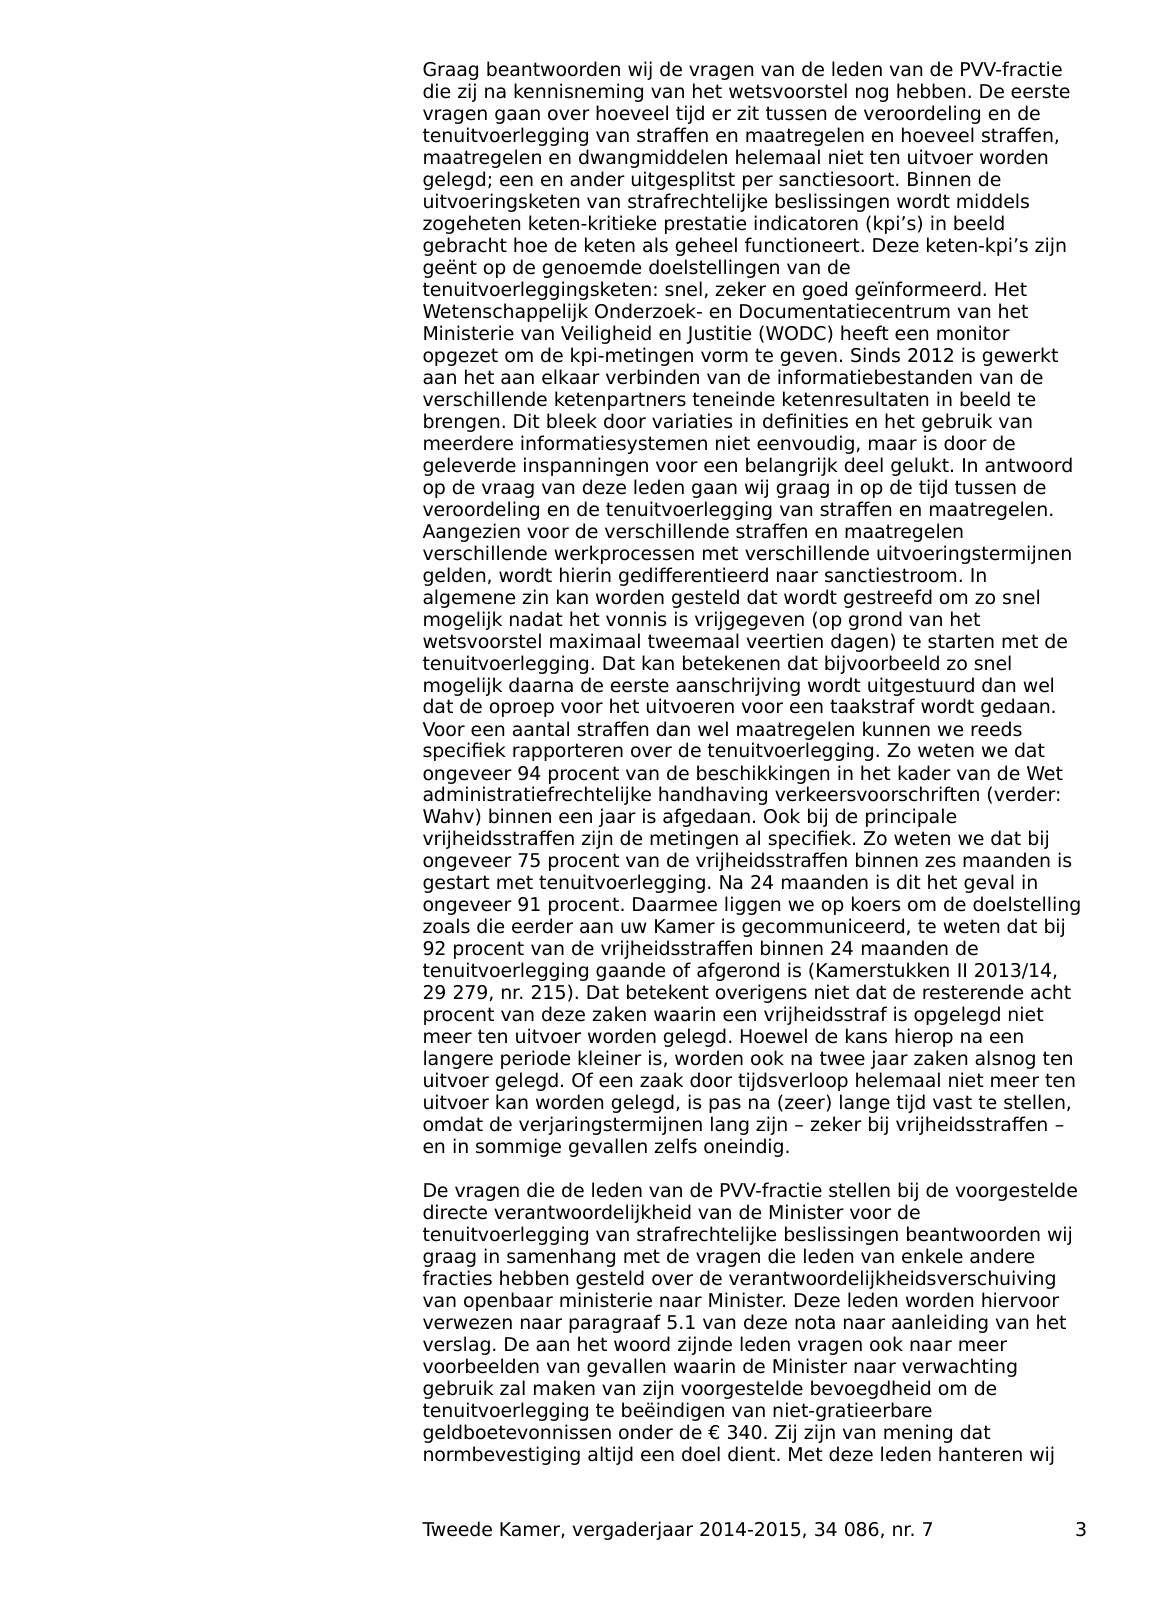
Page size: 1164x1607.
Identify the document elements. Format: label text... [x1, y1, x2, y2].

text De vragen die de leden van de PVV-fractie stellen bij de voorgestelde directe verantwoordelijkheid van de Minister voor de tenuitvoerlegging van strafrechtelijke beslissingen beantwoorden wij graag in samenhang met de vragen die leden van enkele andere fracties hebben gesteld over de verantwoordelijkheidsverschuiving van openbaar ministerie naar Minister. Deze leden worden hiervoor verwezen naar paragraaf 5.1 van deze nota naar aanleiding van het verslag. De aan het woord zijnde leden vragen ook naar meer voorbeelden van gevallen waarin de Minister naar verwachting gebruik zal maken van zijn voorgestelde bevoegdheid om de tenuitvoerlegging te beëindigen van niet-gratieerbare geldboetevonnissen onder de € 340. Zij zijn van mening dat normbevestiging altijd een doel dient. Met deze leden hanteren wij [422, 1180, 1087, 1466]
text Graag beantwoorden wij de vragen van de leden van de PVV-fractie die zij na kennisneming van het wetsvoorstel nog hebben. De eerste vragen gaan over hoeveel tijd er zit tussen de veroordeling en de tenuitvoerlegging van straffen en maatregelen en hoeveel straffen, maatregelen en dwangmiddelen helemaal niet ten uitvoer worden gelegd; een en ander uitgesplitst per sanctiesoort. Binnen de uitvoeringsketen van strafrechtelijke beslissingen wordt middels zogeheten keten-kritieke prestatie indicatoren (kpi’s) in beeld gebracht hoe de keten als geheel functioneert. Deze keten-kpi’s zijn geënt op de genoemde doelstellingen van de tenuitvoerleggingsketen: snel, zeker en goed geïnformeerd. Het Wetenschappelijk Onderzoek- en Documentatiecentrum van het Ministerie van Veiligheid en Justitie (WODC) heeft een monitor opgezet om de kpi-metingen vorm te geven. Sinds 2012 is gewerkt aan het aan elkaar verbinden van de informatiebestanden van de verschillende ketenpartners teneinde ketenresultaten in beeld te brengen. Dit bleek door variaties in definities en het gebruik van meerdere informatiesystemen niet eenvoudig, maar is door de geleverde inspanningen voor een belangrijk deel gelukt. In antwoord op de vraag van deze leden gaan wij graag in op de tijd tussen de veroordeling en de tenuitvoerlegging van straffen en maatregelen. Aangezien voor de verschillende straffen en maatregelen verschillende werkprocessen met verschillende uitvoeringstermijnen gelden, wordt hierin gedifferentieerd naar sanctiestroom. In algemene zin kan worden gesteld dat wordt gestreefd om zo snel mogelijk nadat het vonnis is vrijgegeven (op grond van het wetsvoorstel maximaal tweemaal veertien dagen) te starten met de tenuitvoerlegging. Dat kan betekenen dat bijvoorbeeld zo snel mogelijk daarna de eerste aanschrijving wordt uitgestuurd dan wel dat de oproep voor het uitvoeren voor een taakstraf wordt gedaan. Voor een aantal straffen dan wel maatregelen kunnen we reeds specifiek rapporteren over de tenuitvoerlegging. Zo weten we dat ongeveer 94 procent van de beschikkingen in het kader van de Wet administratiefrechtelijke handhaving verkeersvoorschriften (verder: Wahv) binnen een jaar is afgedaan. Ook bij de principale vrijheidsstraffen zijn de metingen al specifiek. Zo weten we dat bij ongeveer 75 procent van de vrijheidsstraffen binnen zes maanden is gestart met tenuitvoerlegging. Na 24 maanden is dit het geval in ongeveer 91 procent. Daarmee liggen we op koers om de doelstelling zoals die eerder aan uw Kamer is gecommuniceerd, te weten dat bij 92 procent van de vrijheidsstraffen binnen 24 maanden de tenuitvoerlegging gaande of afgerond is (Kamerstukken II 2013/14, 29 279, nr. 215). Dat betekent overigens niet dat de resterende acht procent van deze zaken waarin een vrijheidsstraf is opgelegd niet meer ten uitvoer worden gelegd. Hoewel de kans hierop na een langere periode kleiner is, worden ook na twee jaar zaken alsnog ten uitvoer gelegd. Of een zaak door tijdsverloop helemaal niet meer ten uitvoer kan worden gelegd, is pas na (zeer) lange tijd vast te stellen, omdat de verjaringstermijnen lang zijn – zeker bij vrijheidsstraffen – en in sommige gevallen zelfs oneindig. [422, 59, 1087, 1158]
